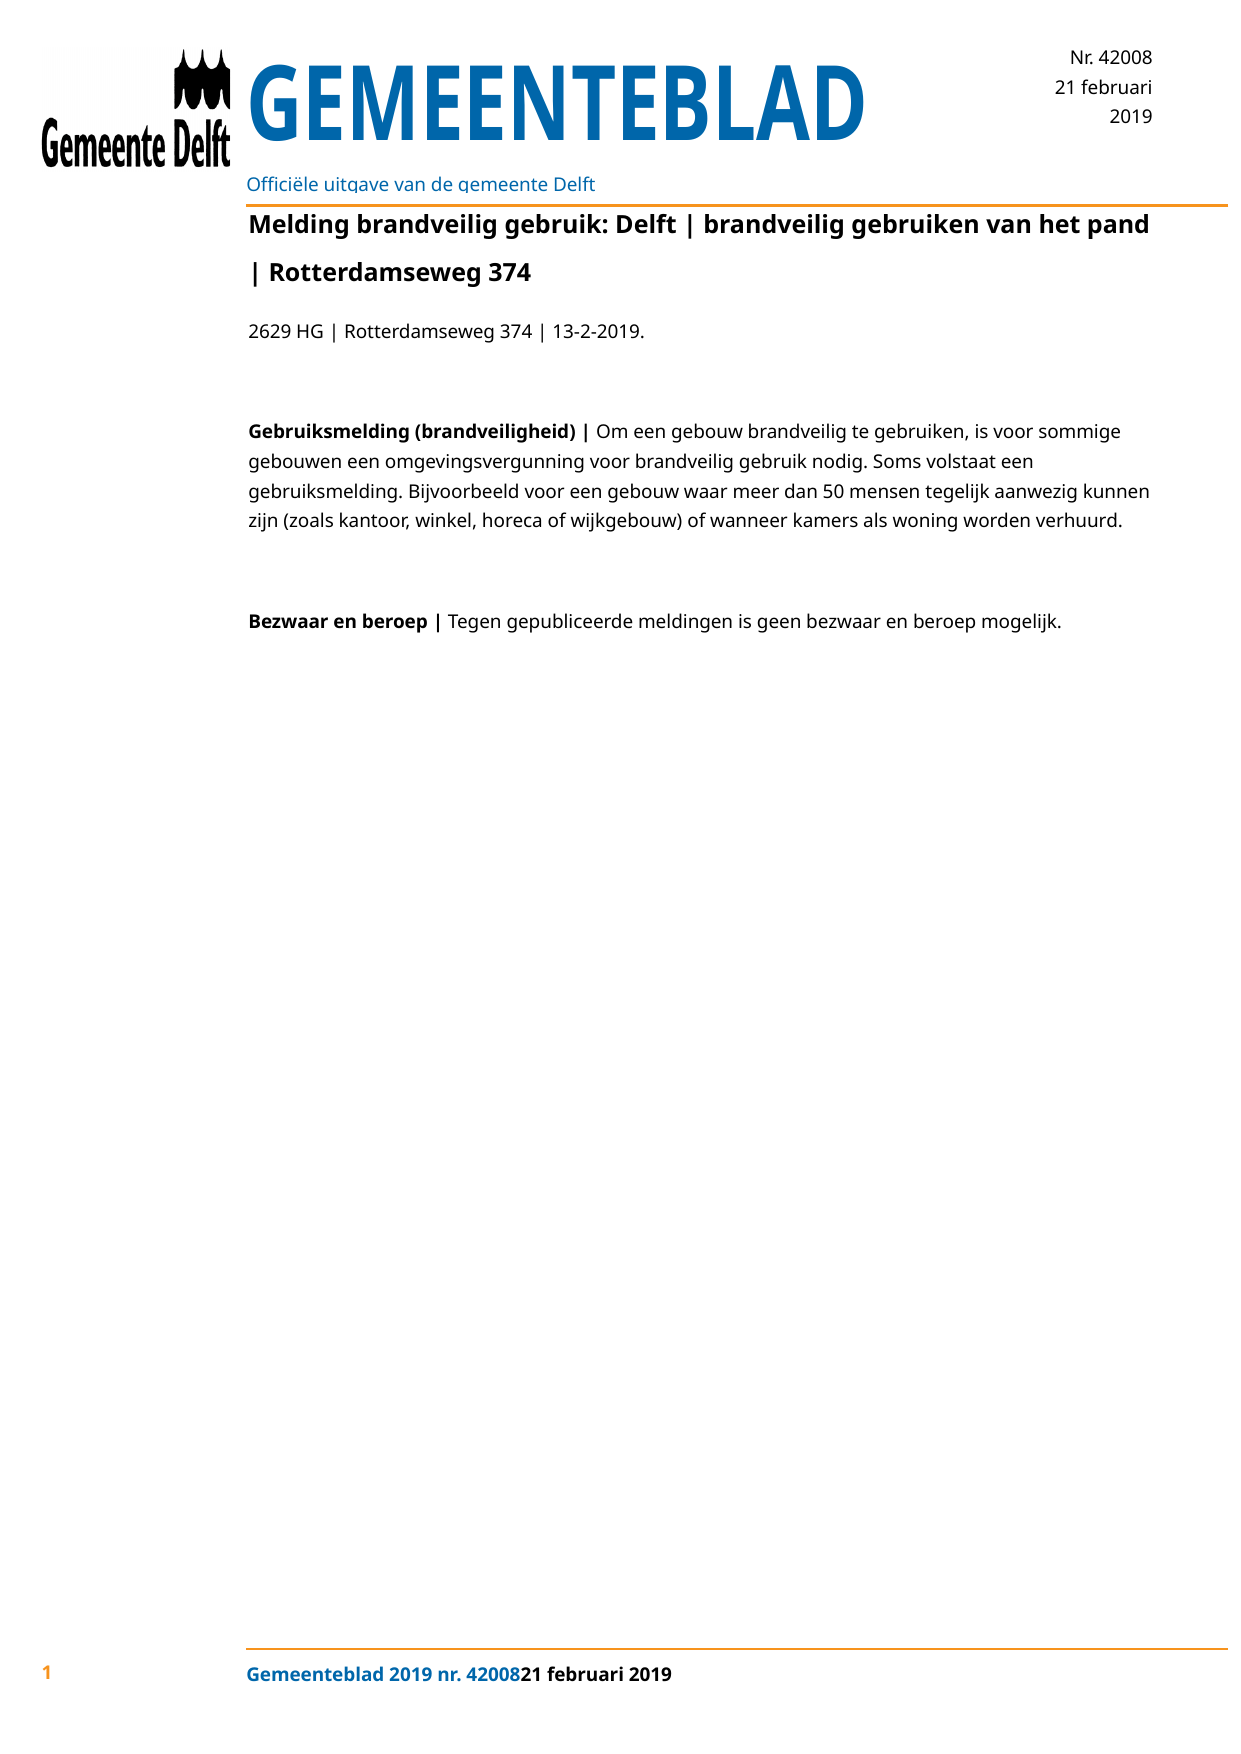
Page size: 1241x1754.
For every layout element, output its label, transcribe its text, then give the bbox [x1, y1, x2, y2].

text Bezwaar en beroep | Tegen gepubliceerde meldingen is geen bezwaar en beroep mogelijk. [248, 608, 1152, 634]
text Melding brandveilig gebruik: Delft | brandveilig gebruiken van het pand | Rotterdamseweg 374 [248, 207, 1152, 288]
text Gebruiksmelding (brandveiligheid) | Om een gebouw brandveilig te gebruiken, is voor sommige gebouwen een omgevingsvergunning voor brandveilig gebruik nodig. Soms volstaat een gebruiksmelding. Bijvoorbeeld voor een gebouw waar meer dan 50 mensen tegelijk aanwezig kunnen zijn (zoals kantoor, winkel, horeca of wijkgebouw) of wanneer kamers als woning worden verhuurd. [248, 419, 1152, 533]
picture [41, 47, 231, 172]
text 2629 HG | Rotterdamseweg 374 | 13-2-2019. [248, 318, 1152, 344]
